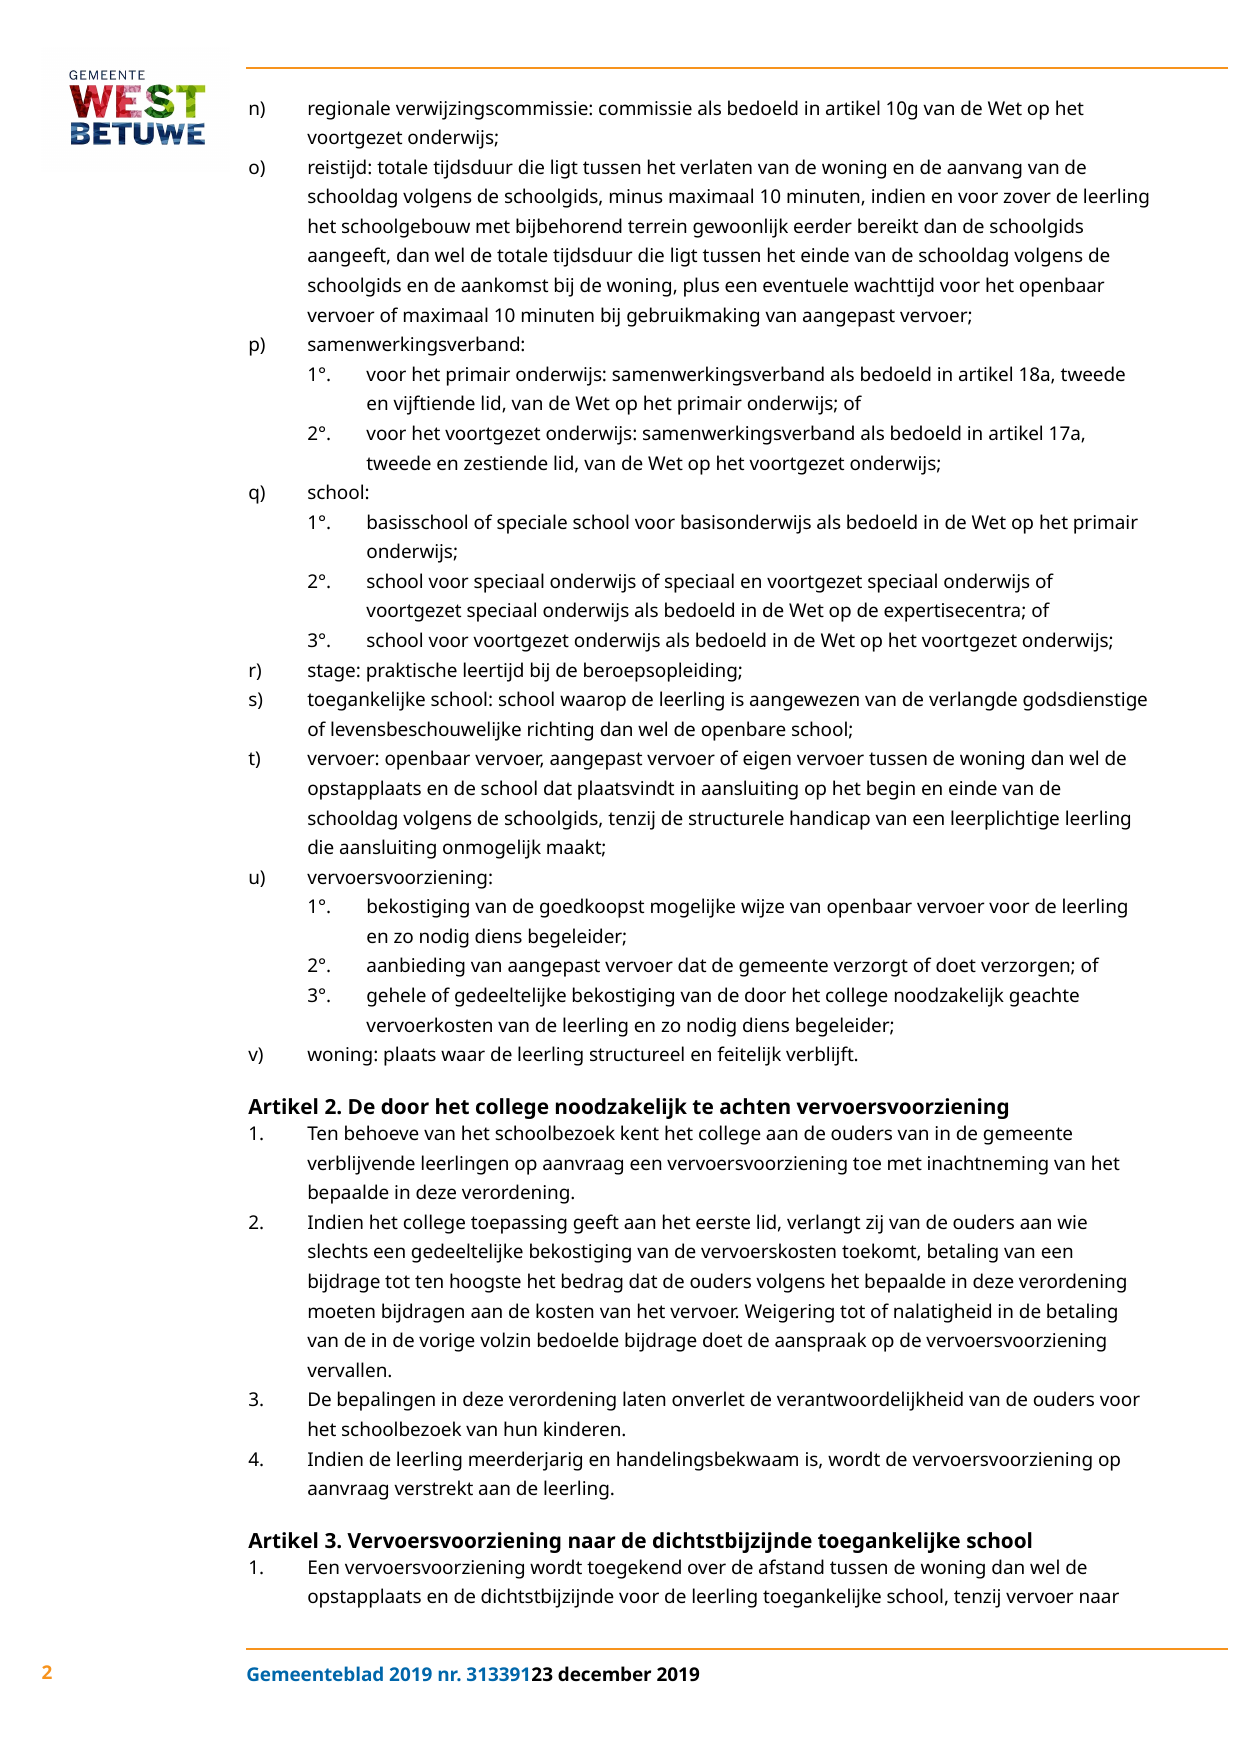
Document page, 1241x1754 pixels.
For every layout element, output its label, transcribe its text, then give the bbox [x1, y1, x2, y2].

text Artikel 2. De door het college noodzakelijk te achten vervoersvoorziening [248, 1092, 1152, 1120]
list basisschool of speciale school voor basisonderwijs als bedoeld in de Wet op het primair onderwijs; [307, 509, 1152, 564]
list Indien de leerling meerderjarig en handelingsbekwaam is, wordt de vervoersvoorziening op aanvraag verstrekt aan de leerling. [248, 1446, 1152, 1501]
list voor het voortgezet onderwijs: samenwerkingsverband als bedoeld in artikel 17a, tweede en zestiende lid, van de Wet op het voortgezet onderwijs; [307, 420, 1152, 476]
list school: [248, 479, 1152, 505]
list reistijd: totale tijdsduur die ligt tussen het verlaten van de woning en de aanvang van de schooldag volgens de schoolgids, minus maximaal 10 minuten, indien en voor zover de leerling het schoolgebouw met bijbehorend terrein gewoonlijk eerder bereikt dan de schoolgids aangeeft, dan wel de totale tijdsduur die ligt tussen het einde van de schooldag volgens de schoolgids en de aankomst bij de woning, plus een eventuele wachttijd voor het openbaar vervoer of maximaal 10 minuten bij gebruikmaking van aangepast vervoer; [248, 154, 1152, 328]
list gehele of gedeeltelijke bekostiging van de door het college noodzakelijk geachte vervoerkosten van de leerling en zo nodig diens begeleider; [307, 982, 1152, 1038]
list stage: praktische leertijd bij de beroepsopleiding; [248, 657, 1152, 683]
picture [41, 47, 231, 172]
list bekostiging van de goedkoopst mogelijke wijze van openbaar vervoer voor de leerling en zo nodig diens begeleider; [307, 893, 1152, 949]
list samenwerkingsverband: [248, 331, 1152, 357]
list vervoersvoorziening: [248, 864, 1152, 890]
list Ten behoeve van het schoolbezoek kent het college aan de ouders van in de gemeente verblijvende leerlingen op aanvraag een vervoersvoorziening toe met inachtneming van het bepaalde in deze verordening. [248, 1120, 1152, 1205]
list woning: plaats waar de leerling structureel en feitelijk verblijft. [248, 1041, 1152, 1067]
list toegankelijke school: school waarop de leerling is aangewezen van de verlangde godsdienstige of levensbeschouwelijke richting dan wel de openbare school; [248, 686, 1152, 742]
list voor het primair onderwijs: samenwerkingsverband als bedoeld in artikel 18a, tweede en vijftiende lid, van de Wet op het primair onderwijs; of [307, 361, 1152, 416]
list Een vervoersvoorziening wordt toegekend over de afstand tussen de woning dan wel de opstapplaats en de dichtstbijzijnde voor de leerling toegankelijke school, tenzij vervoer naar [248, 1554, 1152, 1609]
list De bepalingen in deze verordening laten onverlet de verantwoordelijkheid van de ouders voor het schoolbezoek van hun kinderen. [248, 1387, 1152, 1442]
list vervoer: openbaar vervoer, aangepast vervoer of eigen vervoer tussen de woning dan wel de opstapplaats en de school dat plaatsvindt in aansluiting op het begin en einde van de schooldag volgens de schoolgids, tenzij de structurele handicap van een leerplichtige leerling die aansluiting onmogelijk maakt; [248, 746, 1152, 860]
list regionale verwijzingscommissie: commissie als bedoeld in artikel 10g van de Wet op het voortgezet onderwijs; [248, 95, 1152, 150]
list Indien het college toepassing geeft aan het eerste lid, verlangt zij van de ouders aan wie slechts een gedeeltelijke bekostiging van de vervoerskosten toekomt, betaling van een bijdrage tot ten hoogste het bedrag dat de ouders volgens het bepaalde in deze verordening moeten bijdragen aan de kosten van het vervoer. Weigering tot of nalatigheid in de betaling van de in de vorige volzin bedoelde bijdrage doet de aanspraak op de vervoersvoorziening vervallen. [248, 1209, 1152, 1383]
list school voor voortgezet onderwijs als bedoeld in de Wet op het voortgezet onderwijs; [307, 627, 1152, 653]
list school voor speciaal onderwijs of speciaal en voortgezet speciaal onderwijs of voortgezet speciaal onderwijs als bedoeld in de Wet op de expertisecentra; of [307, 568, 1152, 623]
text Artikel 3. Vervoersvoorziening naar de dichtstbijzijnde toegankelijke school [248, 1526, 1152, 1554]
list aanbieding van aangepast vervoer dat de gemeente verzorgt of doet verzorgen; of [307, 953, 1152, 978]
